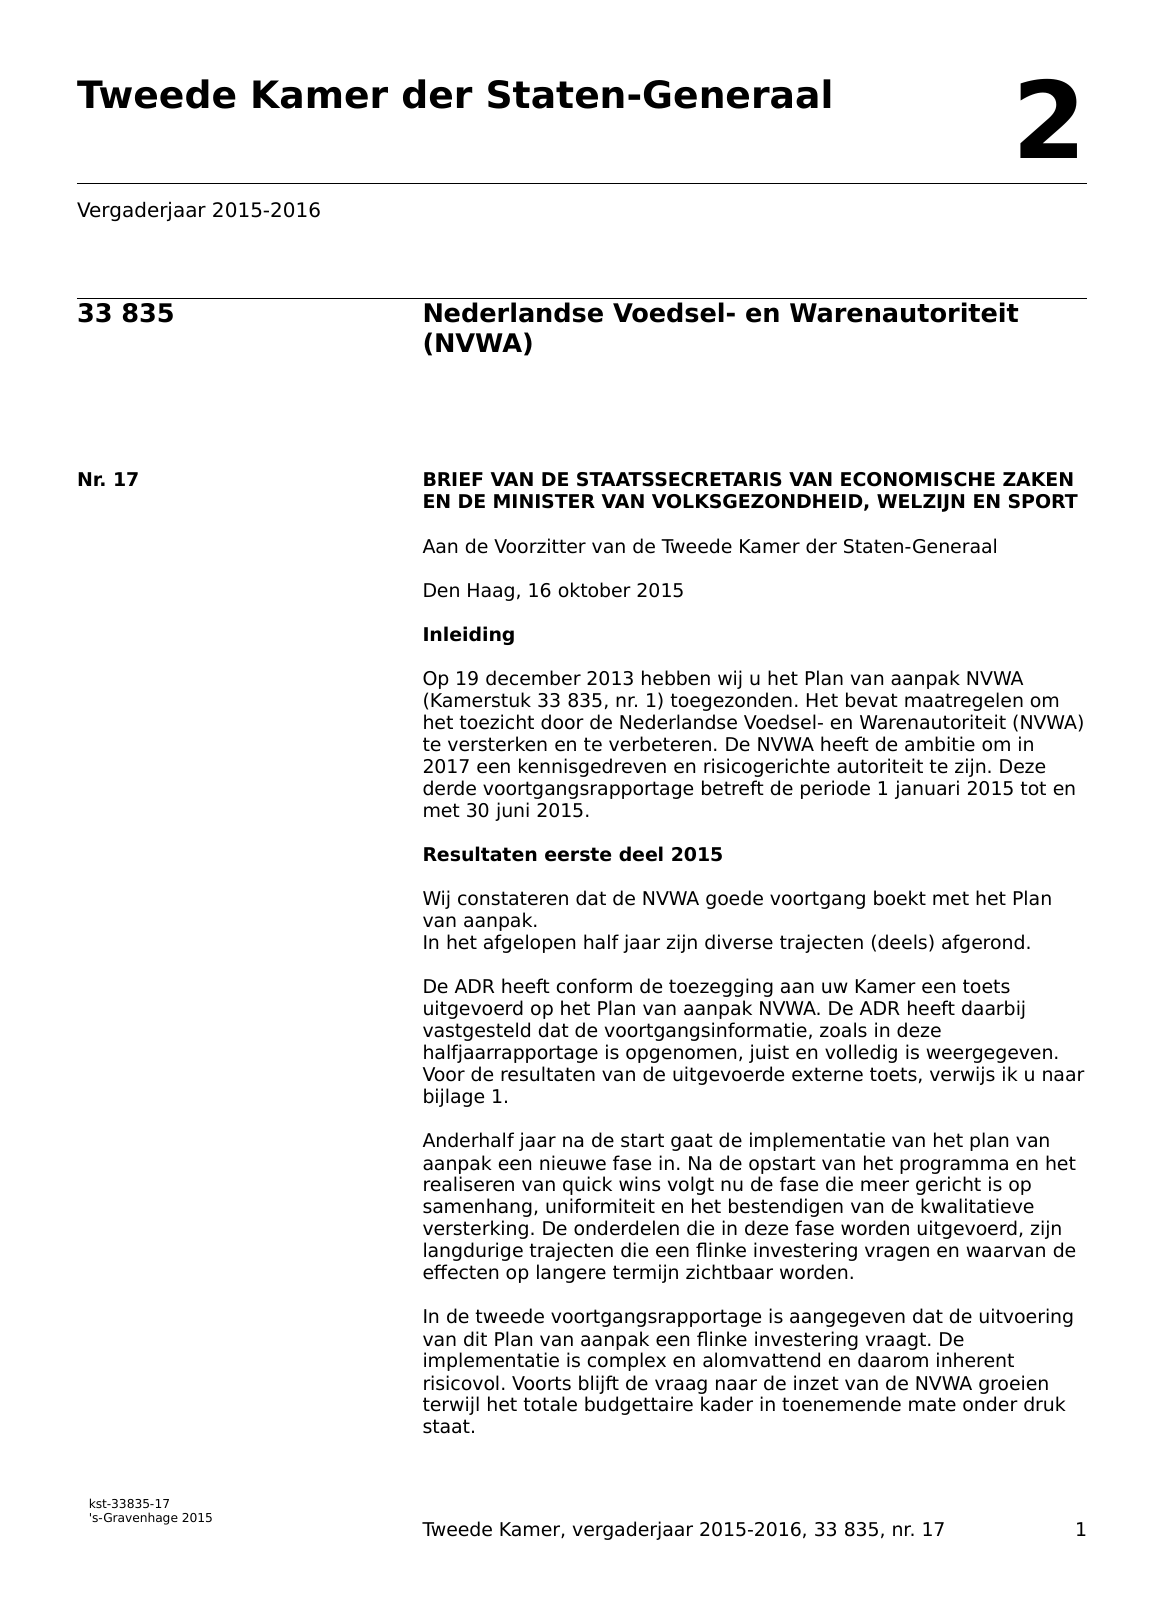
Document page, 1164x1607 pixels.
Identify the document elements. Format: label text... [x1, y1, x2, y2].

subtitle Nr. 17 BRIEF VAN DE STAATSSECRETARIS VAN ECONOMISCHE ZAKEN EN DE MINISTER VAN VOLKSGEZONDHEID, WELZIJN EN SPORT [77, 469, 1087, 513]
subtitle Inleiding [422, 624, 1087, 646]
subtitle 33 835 Nederlandse Voedsel- en Warenautoriteit (NVWA) [77, 299, 1087, 358]
table_cell Vergaderjaar 2015-2016 [77, 184, 1087, 298]
subtitle Resultaten eerste deel 2015 [422, 844, 1087, 866]
table_header 2 [886, 59, 1087, 183]
table_header Tweede Kamer der Staten-Generaal [77, 59, 886, 183]
text 's-Gravenhage 2015 [88, 1511, 323, 1525]
text Op 19 december 2013 hebben wij u het Plan van aanpak NVWA (Kamerstuk 33 835, nr. 1) toegezonden. Het bevat maatregelen om het toezicht door de Nederlandse Voedsel- en Warenautoriteit (NVWA) te versterken en te verbeteren. De NVWA heeft de ambitie om in 2017 een kennisgedreven en risicogerichte autoriteit te zijn. Deze derde voortgangsrapportage betreft de periode 1 januari 2015 tot en met 30 juni 2015. [422, 668, 1087, 822]
text Wij constateren dat de NVWA goede voortgang boekt met het Plan van aanpak. [422, 888, 1087, 932]
text De ADR heeft conform de toezegging aan uw Kamer een toets uitgevoerd op het Plan van aanpak NVWA. De ADR heeft daarbij vastgesteld dat de voortgangsinformatie, zoals in deze halfjaarrapportage is opgenomen, juist en volledig is weergegeven. Voor de resultaten van de uitgevoerde externe toets, verwijs ik u naar bijlage 1. [422, 976, 1087, 1108]
text kst-33835-17 [88, 1497, 323, 1511]
text Aan de Voorzitter van de Tweede Kamer der Staten-Generaal [422, 536, 1087, 557]
text Anderhalf jaar na de start gaat de implementatie van het plan van aanpak een nieuwe fase in. Na de opstart van het programma en het realiseren van quick wins volgt nu de fase die meer gericht is op samenhang, uniformiteit en het bestendigen van de kwalitatieve versterking. De onderdelen die in deze fase worden uitgevoerd, zijn langdurige trajecten die een flinke investering vragen en waarvan de effecten op langere termijn zichtbaar worden. [422, 1130, 1087, 1284]
text In de tweede voortgangsrapportage is aangegeven dat de uitvoering van dit Plan van aanpak een flinke investering vraagt. De implementatie is complex en alomvattend en daarom inherent risicovol. Voorts blijft de vraag naar de inzet van de NVWA groeien terwijl het totale budgettaire kader in toenemende mate onder druk staat. [422, 1306, 1087, 1438]
text In het afgelopen half jaar zijn diverse trajecten (deels) afgerond. [422, 932, 1087, 954]
text Den Haag, 16 oktober 2015 [422, 580, 1087, 602]
